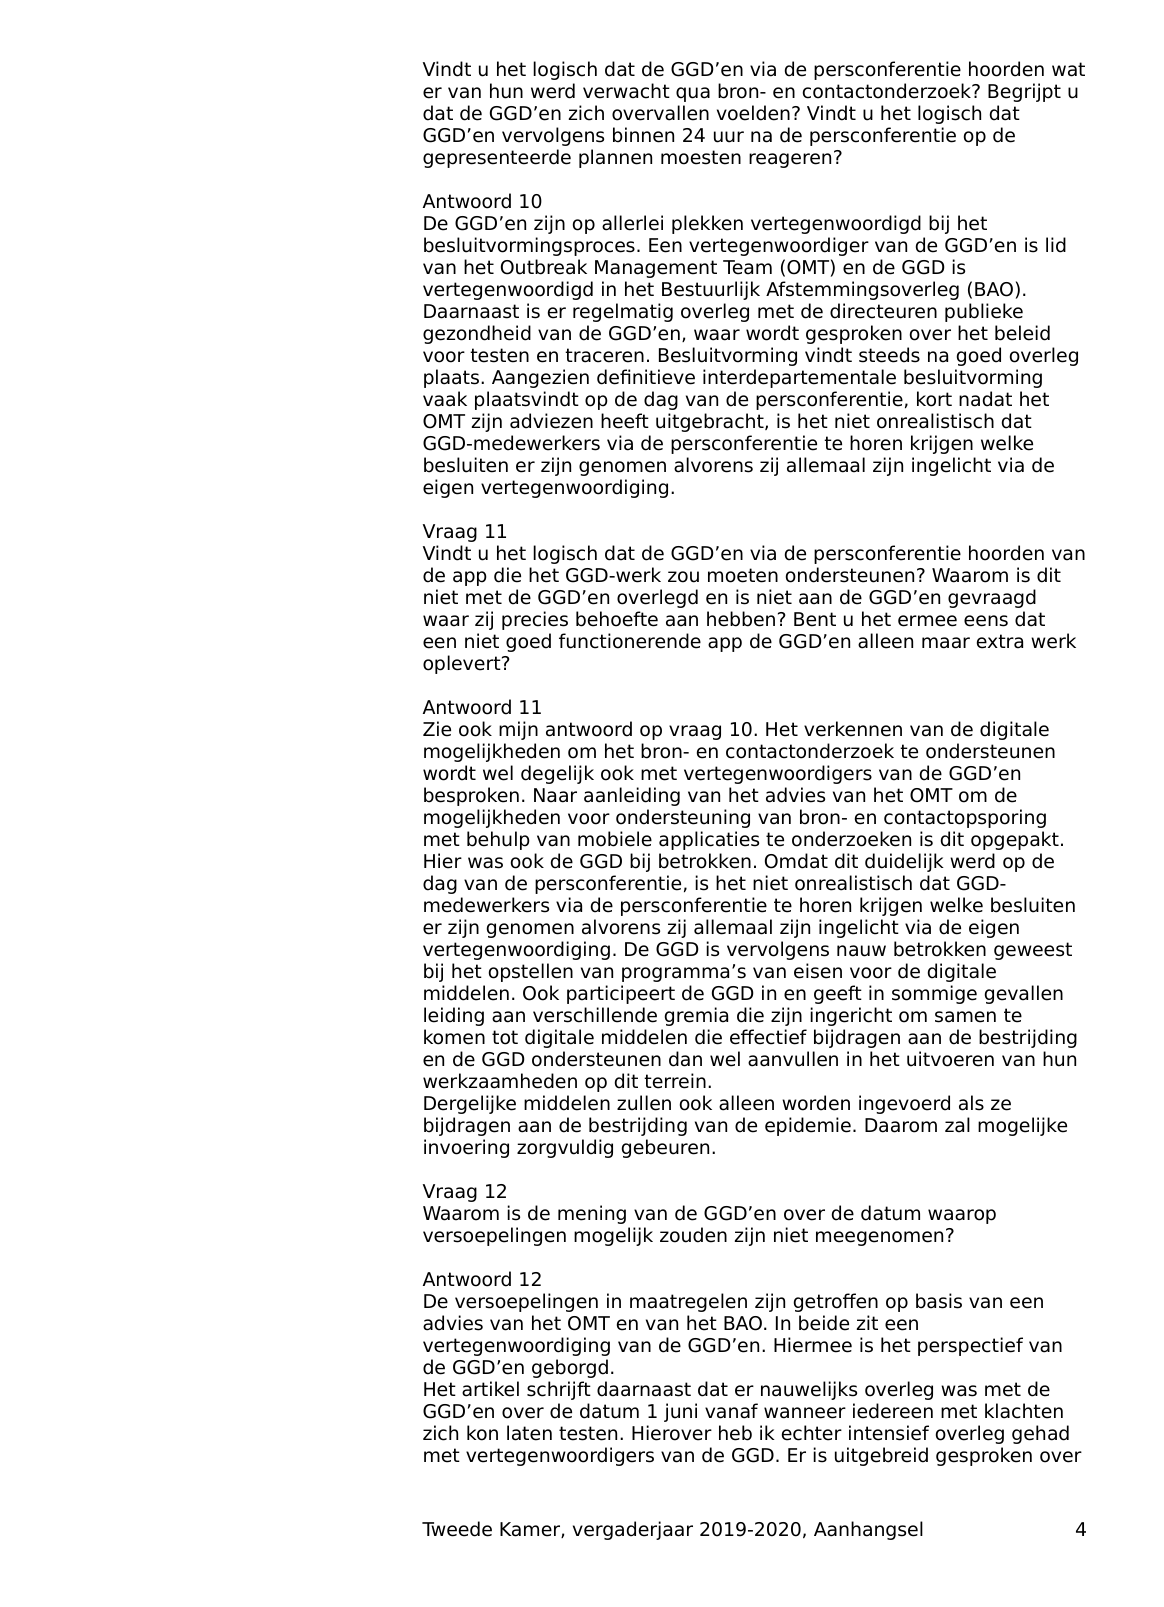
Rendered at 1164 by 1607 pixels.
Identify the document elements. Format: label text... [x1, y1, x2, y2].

text Vraag 12 [422, 1181, 1087, 1203]
text De versoepelingen in maatregelen zijn getroffen op basis van een advies van het OMT en van het BAO. In beide zit een vertegenwoordiging van de GGD’en. Hiermee is het perspectief van de GGD’en geborgd. [422, 1291, 1087, 1379]
text Antwoord 12 [422, 1269, 1087, 1291]
text De GGD’en zijn op allerlei plekken vertegenwoordigd bij het besluitvormingsproces. Een vertegenwoordiger van de GGD’en is lid van het Outbreak Management Team (OMT) en de GGD is vertegenwoordigd in het Bestuurlijk Afstemmingsoverleg (BAO). Daarnaast is er regelmatig overleg met de directeuren publieke gezondheid van de GGD’en, waar wordt gesproken over het beleid voor testen en traceren. Besluitvorming vindt steeds na goed overleg plaats. Aangezien definitieve interdepartementale besluitvorming vaak plaatsvindt op de dag van de persconferentie, kort nadat het OMT zijn adviezen heeft uitgebracht, is het niet onrealistisch dat GGD-medewerkers via de persconferentie te horen krijgen welke besluiten er zijn genomen alvorens zij allemaal zijn ingelicht via de eigen vertegenwoordiging. [422, 213, 1087, 499]
text Antwoord 11 [422, 697, 1087, 719]
text Vraag 11 [422, 521, 1087, 543]
text Dergelijke middelen zullen ook alleen worden ingevoerd als ze bijdragen aan de bestrijding van de epidemie. Daarom zal mogelijke invoering zorgvuldig gebeuren. [422, 1093, 1087, 1159]
text Waarom is de mening van de GGD’en over de datum waarop versoepelingen mogelijk zouden zijn niet meegenomen? [422, 1203, 1087, 1247]
text Het artikel schrijft daarnaast dat er nauwelijks overleg was met de GGD’en over de datum 1 juni vanaf wanneer iedereen met klachten zich kon laten testen. Hierover heb ik echter intensief overleg gehad met vertegenwoordigers van de GGD. Er is uitgebreid gesproken over [422, 1379, 1087, 1467]
text Antwoord 10 [422, 191, 1087, 213]
text Zie ook mijn antwoord op vraag 10. Het verkennen van de digitale mogelijkheden om het bron- en contactonderzoek te ondersteunen wordt wel degelijk ook met vertegenwoordigers van de GGD’en besproken. Naar aanleiding van het advies van het OMT om de mogelijkheden voor ondersteuning van bron- en contactopsporing met behulp van mobiele applicaties te onderzoeken is dit opgepakt. Hier was ook de GGD bij betrokken. Omdat dit duidelijk werd op de dag van de persconferentie, is het niet onrealistisch dat GGD-medewerkers via de persconferentie te horen krijgen welke besluiten er zijn genomen alvorens zij allemaal zijn ingelicht via de eigen vertegenwoordiging. De GGD is vervolgens nauw betrokken geweest bij het opstellen van programma’s van eisen voor de digitale middelen. Ook participeert de GGD in en geeft in sommige gevallen leiding aan verschillende gremia die zijn ingericht om samen te komen tot digitale middelen die effectief bijdragen aan de bestrijding en de GGD ondersteunen dan wel aanvullen in het uitvoeren van hun werkzaamheden op dit terrein. [422, 719, 1087, 1093]
text Vindt u het logisch dat de GGD’en via de persconferentie hoorden wat er van hun werd verwacht qua bron- en contactonderzoek? Begrijpt u dat de GGD’en zich overvallen voelden? Vindt u het logisch dat GGD’en vervolgens binnen 24 uur na de persconferentie op de gepresenteerde plannen moesten reageren? [422, 59, 1087, 169]
text Vindt u het logisch dat de GGD’en via de persconferentie hoorden van de app die het GGD-werk zou moeten ondersteunen? Waarom is dit niet met de GGD’en overlegd en is niet aan de GGD’en gevraagd waar zij precies behoefte aan hebben? Bent u het ermee eens dat een niet goed functionerende app de GGD’en alleen maar extra werk oplevert? [422, 543, 1087, 675]
